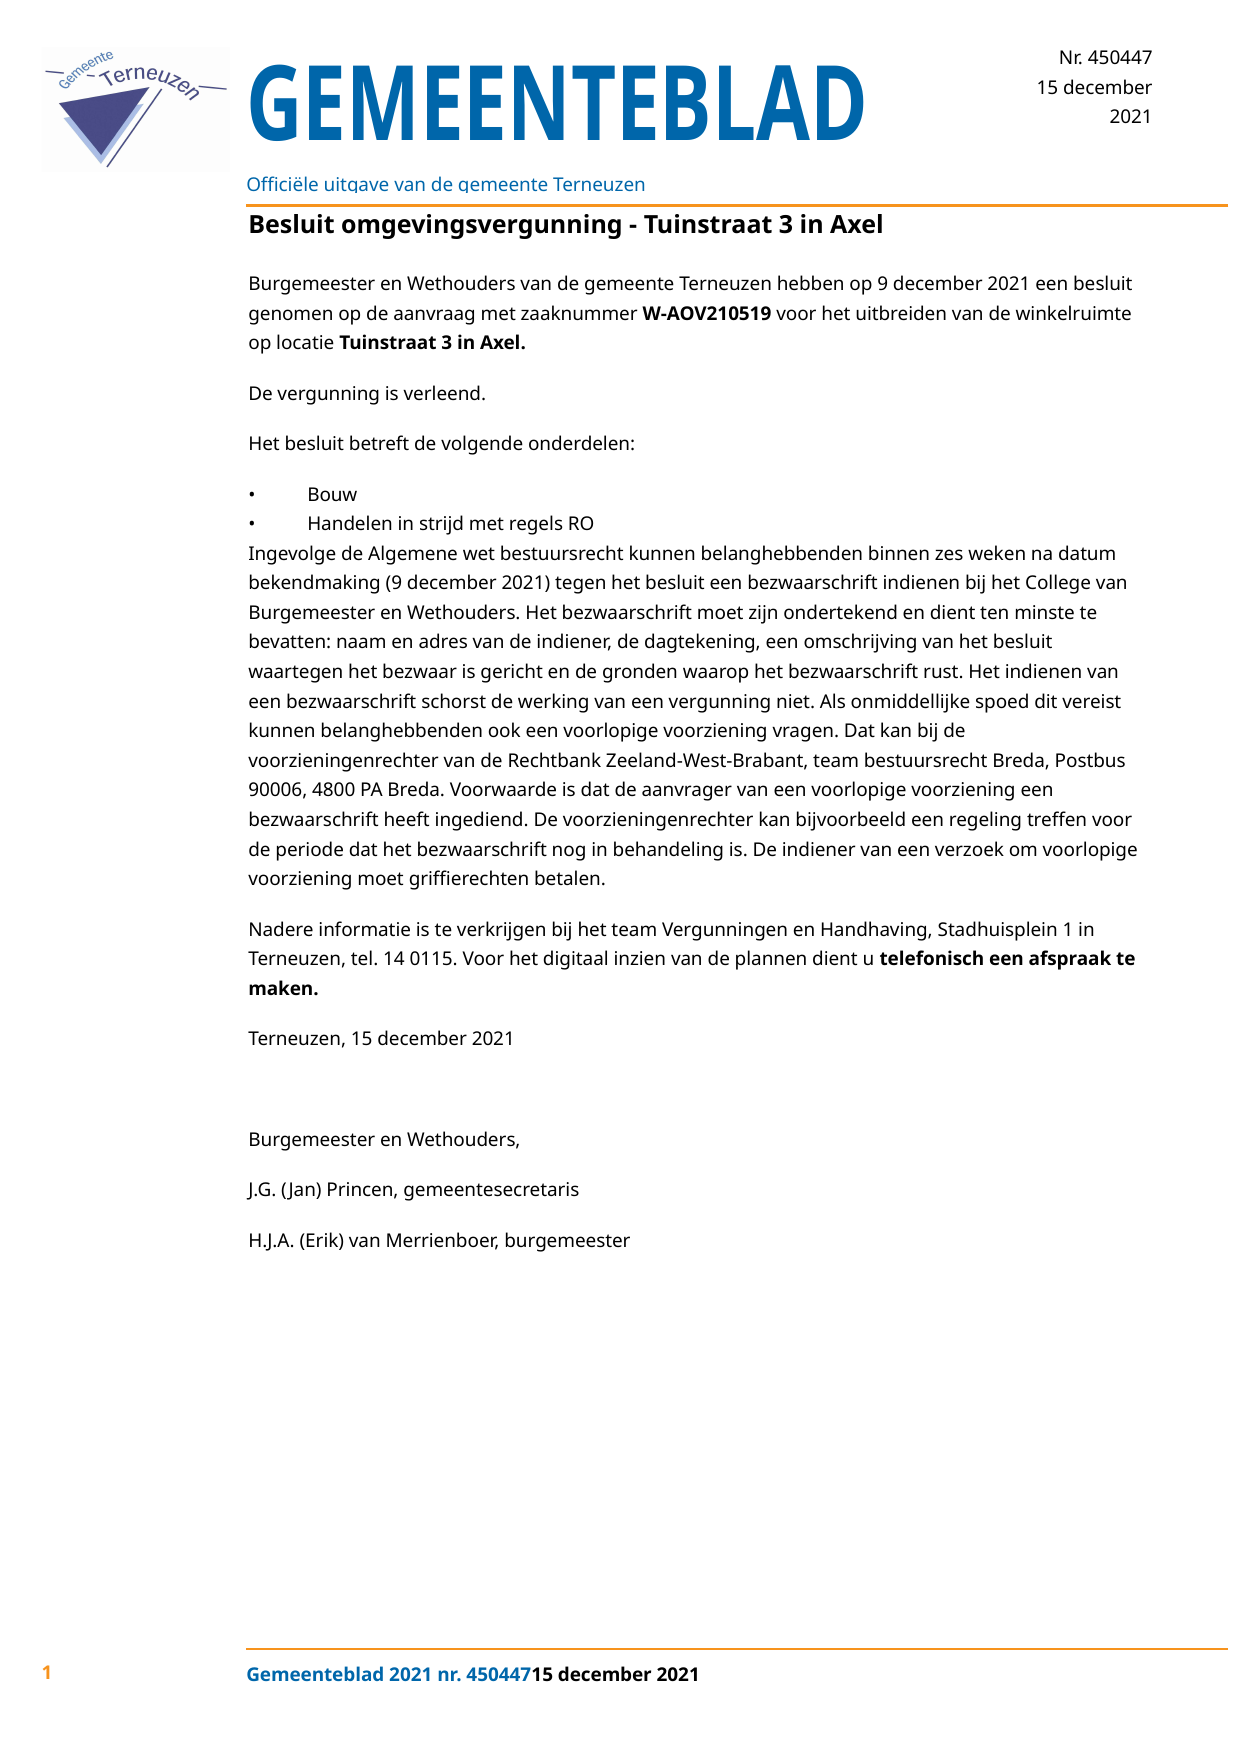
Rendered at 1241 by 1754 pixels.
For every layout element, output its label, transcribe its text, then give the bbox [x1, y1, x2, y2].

picture [41, 47, 231, 172]
text Het besluit betreft de volgende onderdelen: [248, 430, 1152, 456]
text Burgemeester en Wethouders, [248, 1126, 1152, 1152]
list Handelen in strijd met regels RO [248, 510, 1152, 536]
text Terneuzen, 15 december 2021 [248, 1025, 1152, 1051]
text Ingevolge de Algemene wet bestuursrecht kunnen belanghebbenden binnen zes weken na datum bekendmaking (9 december 2021) tegen het besluit een bezwaarschrift indienen bij het College van Burgemeester en Wethouders. Het bezwaarschrift moet zijn ondertekend en dient ten minste te bevatten: naam en adres van de indiener, de dagtekening, een omschrijving van het besluit waartegen het bezwaar is gericht en de gronden waarop het bezwaarschrift rust. Het indienen van een bezwaarschrift schorst de werking van een vergunning niet. Als onmiddellijke spoed dit vereist kunnen belanghebbenden ook een voorlopige voorziening vragen. Dat kan bij de voorzieningenrechter van de Rechtbank Zeeland-West-Brabant, team bestuursrecht Breda, Postbus 90006, 4800 PA Breda. Voorwaarde is dat de aanvrager van een voorlopige voorziening een bezwaarschrift heeft ingediend. De voorzieningenrechter kan bijvoorbeeld een regeling treffen voor de periode dat het bezwaarschrift nog in behandeling is. De indiener van een verzoek om voorlopige voorziening moet griffierechten betalen. [248, 540, 1152, 891]
text J.G. (Jan) Princen, gemeentesecretaris [248, 1177, 1152, 1202]
list Bouw [248, 481, 1152, 506]
text H.J.A. (Erik) van Merrienboer, burgemeester [248, 1227, 1152, 1253]
text Besluit omgevingsvergunning - Tuinstraat 3 in Axel [248, 207, 1152, 241]
text Burgemeester en Wethouders van de gemeente Terneuzen hebben op 9 december 2021 een besluit genomen op de aanvraag met zaaknummer W-AOV210519 voor het uitbreiden van de winkelruimte op locatie Tuinstraat 3 in Axel. [248, 270, 1152, 355]
text Nadere informatie is te verkrijgen bij het team Vergunningen en Handhaving, Stadhuisplein 1 in Terneuzen, tel. 14 0115. Voor het digitaal inzien van de plannen dient u telefonisch een afspraak te maken. [248, 916, 1152, 1001]
text De vergunning is verleend. [248, 380, 1152, 406]
